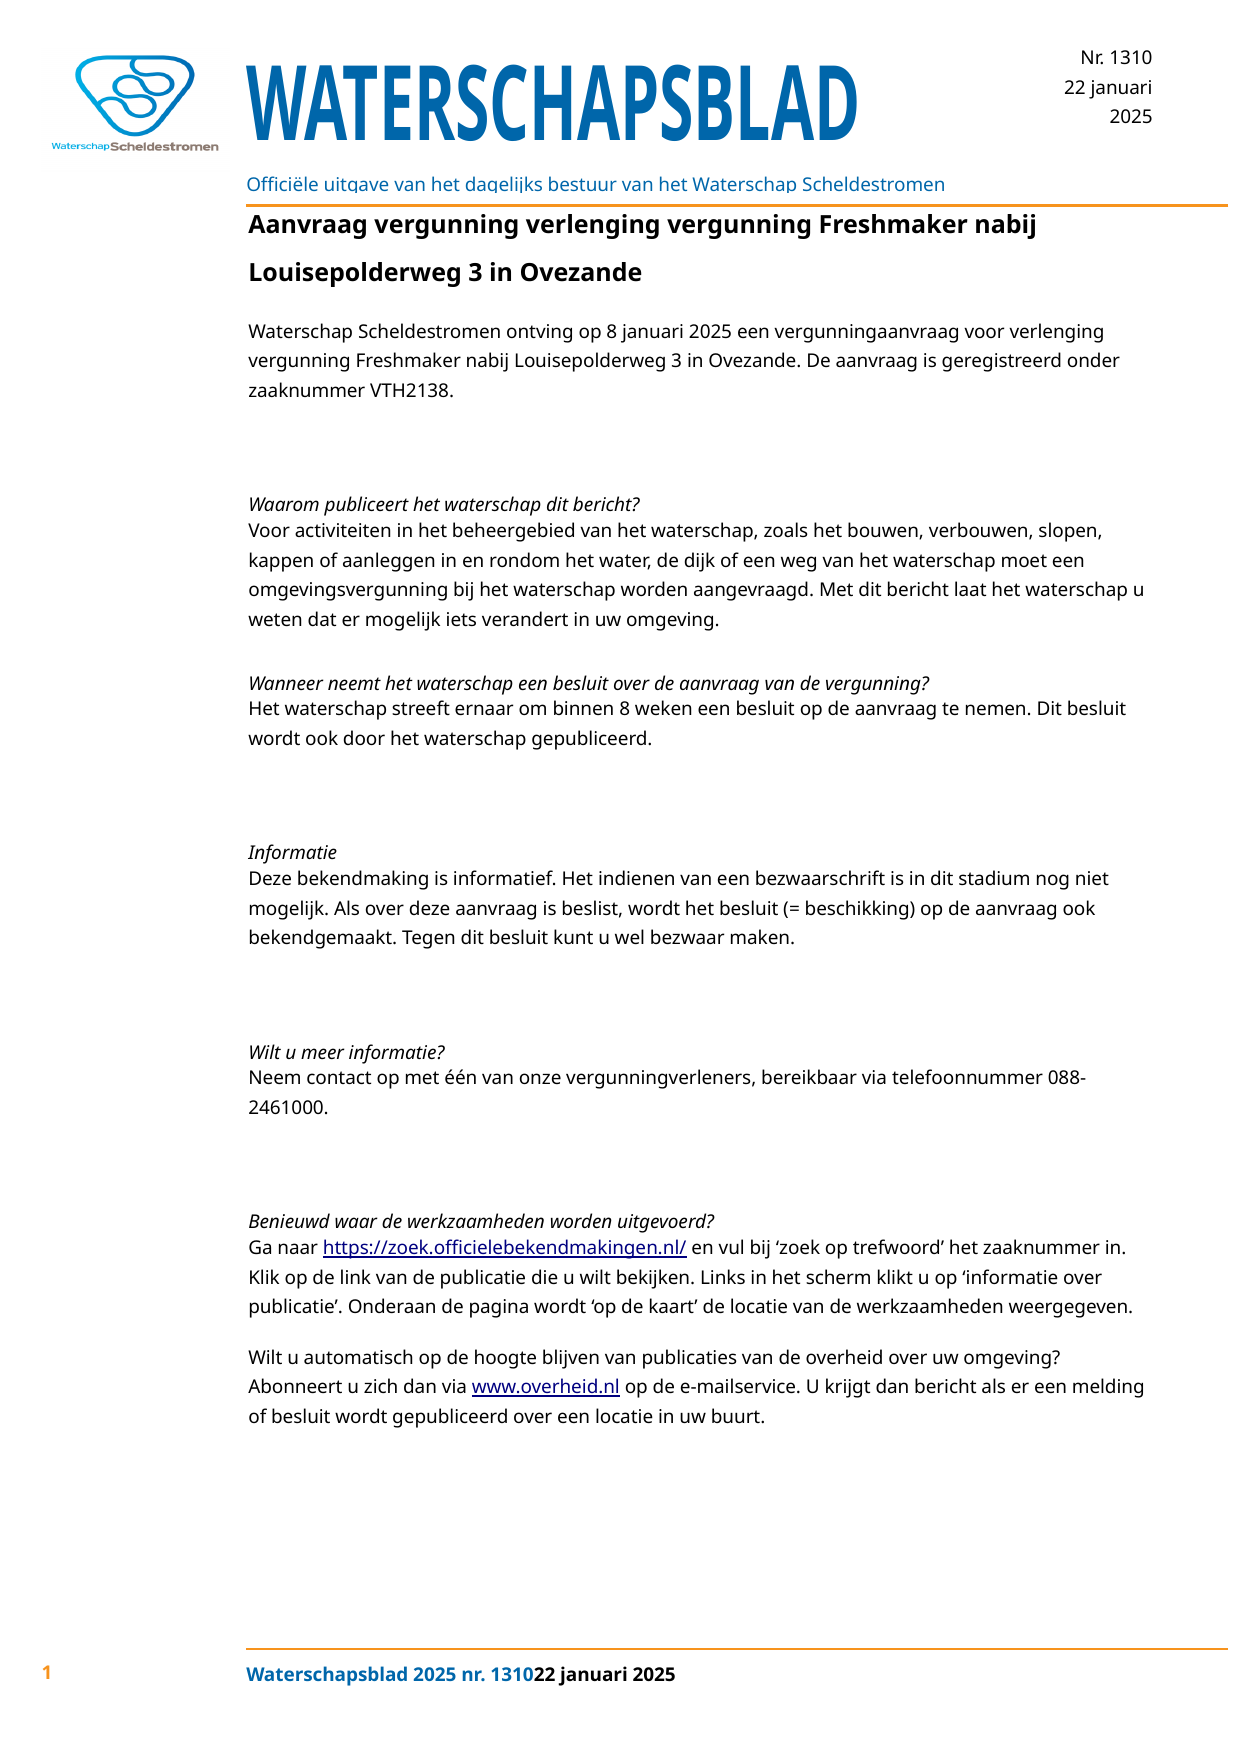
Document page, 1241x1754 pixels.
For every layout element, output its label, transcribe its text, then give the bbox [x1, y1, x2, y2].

text Aanvraag vergunning verlenging vergunning Freshmaker nabij Louisepolderweg 3 in Ovezande [248, 207, 1152, 288]
text Waarom publiceert het waterschap dit bericht? [248, 491, 1152, 517]
text Voor activiteiten in het beheergebied van het waterschap, zoals het bouwen, verbouwen, slopen, kappen of aanleggen in en rondom het water, de dijk of een weg van het waterschap moet een omgevingsvergunning bij het waterschap worden aangevraagd. Met dit bericht laat het waterschap u weten dat er mogelijk iets verandert in uw omgeving. [248, 517, 1152, 632]
text Neem contact op met één van onze vergunningverleners, bereikbaar via telefoonnummer 088-2461000. [248, 1064, 1152, 1120]
text Deze bekendmaking is informatief. Het indienen van een bezwaarschrift is in dit stadium nog niet mogelijk. Als over deze aanvraag is beslist, wordt het besluit (= beschikking) op de aanvraag ook bekendgemaakt. Tegen dit besluit kunt u wel bezwaar maken. [248, 865, 1152, 950]
text Ga naar https://zoek.officielebekendmakingen.nl/ en vul bij ‘zoek op trefwoord’ het zaaknummer in. Klik op de link van de publicatie die u wilt bekijken. Links in het scherm klikt u op ‘informatie over publicatie’. Onderaan de pagina wordt ‘op de kaart’ de locatie van de werkzaamheden weergegeven. [248, 1234, 1152, 1319]
text Het waterschap streeft ernaar om binnen 8 weken een besluit op de aanvraag te nemen. Dit besluit wordt ook door het waterschap gepubliceerd. [248, 696, 1152, 751]
text Wanneer neemt het waterschap een besluit over de aanvraag van de vergunning? [248, 670, 1152, 696]
picture [41, 47, 231, 172]
text Waterschap Scheldestromen ontving op 8 januari 2025 een vergunningaanvraag voor verlenging vergunning Freshmaker nabij Louisepolderweg 3 in Ovezande. De aanvraag is geregistreerd onder zaaknummer VTH2138. [248, 318, 1152, 403]
text Wilt u automatisch op de hoogte blijven van publicaties van de overheid over uw omgeving? Abonneert u zich dan via www.overheid.nl op de e-mailservice. U krijgt dan bericht als er een melding of besluit wordt gepubliceerd over een locatie in uw buurt. [248, 1344, 1152, 1429]
text Benieuwd waar de werkzaamheden worden uitgevoerd? [248, 1208, 1152, 1234]
text Informatie [248, 839, 1152, 865]
text Wilt u meer informatie? [248, 1039, 1152, 1064]
